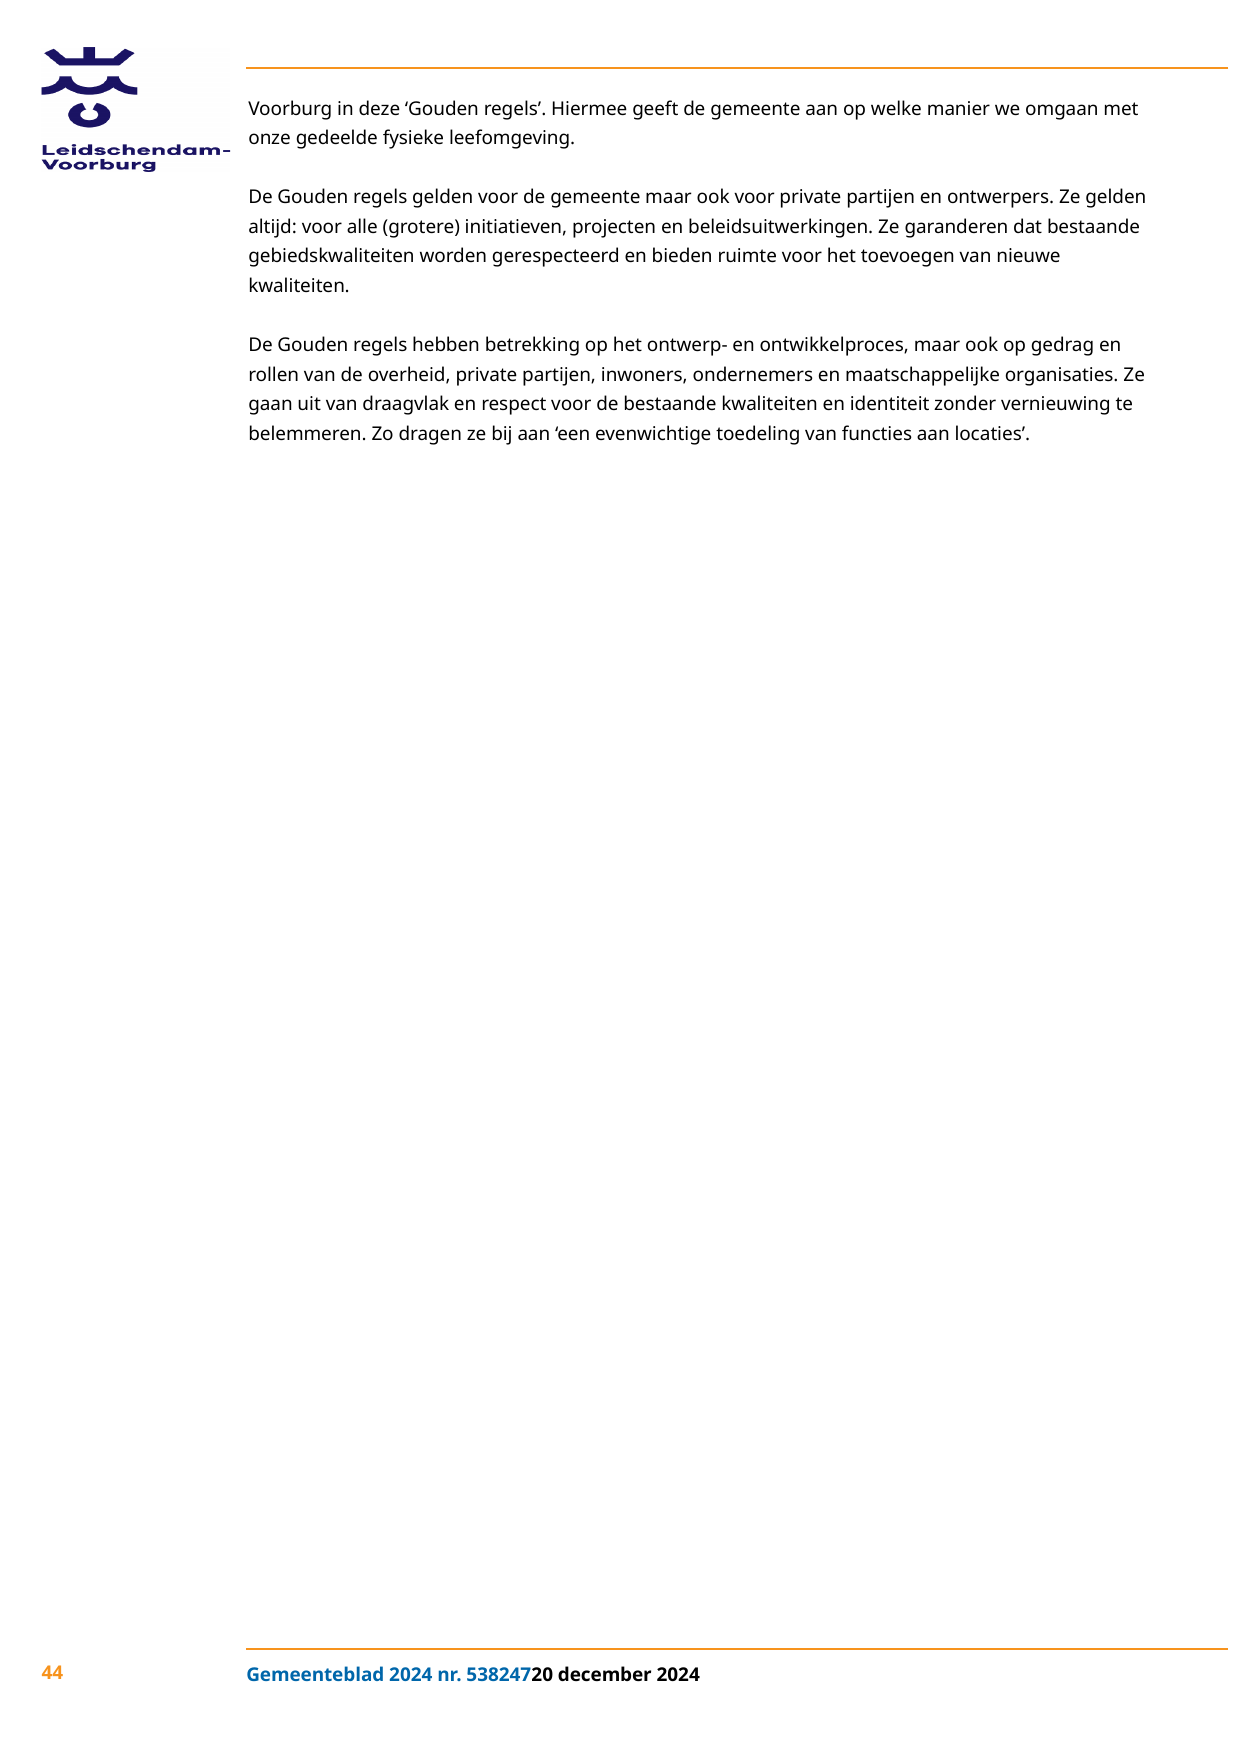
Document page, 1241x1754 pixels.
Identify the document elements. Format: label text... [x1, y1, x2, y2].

picture [41, 47, 231, 172]
text De Gouden regels gelden voor de gemeente maar ook voor private partijen en ontwerpers. Ze gelden altijd: voor alle (grotere) initiatieven, projecten en beleidsuitwerkingen. Ze garanderen dat bestaande gebiedskwaliteiten worden gerespecteerd en bieden ruimte voor het toevoegen van nieuwe kwaliteiten. [248, 183, 1152, 298]
text De Gouden regels hebben betrekking op het ontwerp- en ontwikkelproces, maar ook op gedrag en rollen van de overheid, private partijen, inwoners, ondernemers en maatschappelijke organisaties. Ze gaan uit van draagvlak en respect voor de bestaande kwaliteiten en identiteit zonder vernieuwing te belemmeren. Zo dragen ze bij aan ‘een evenwichtige toedeling van functies aan locaties’. [248, 331, 1152, 446]
text Voorburg in deze ‘Gouden regels’. Hiermee geeft de gemeente aan op welke manier we omgaan met onze gedeelde fysieke leefomgeving. [248, 95, 1152, 150]
